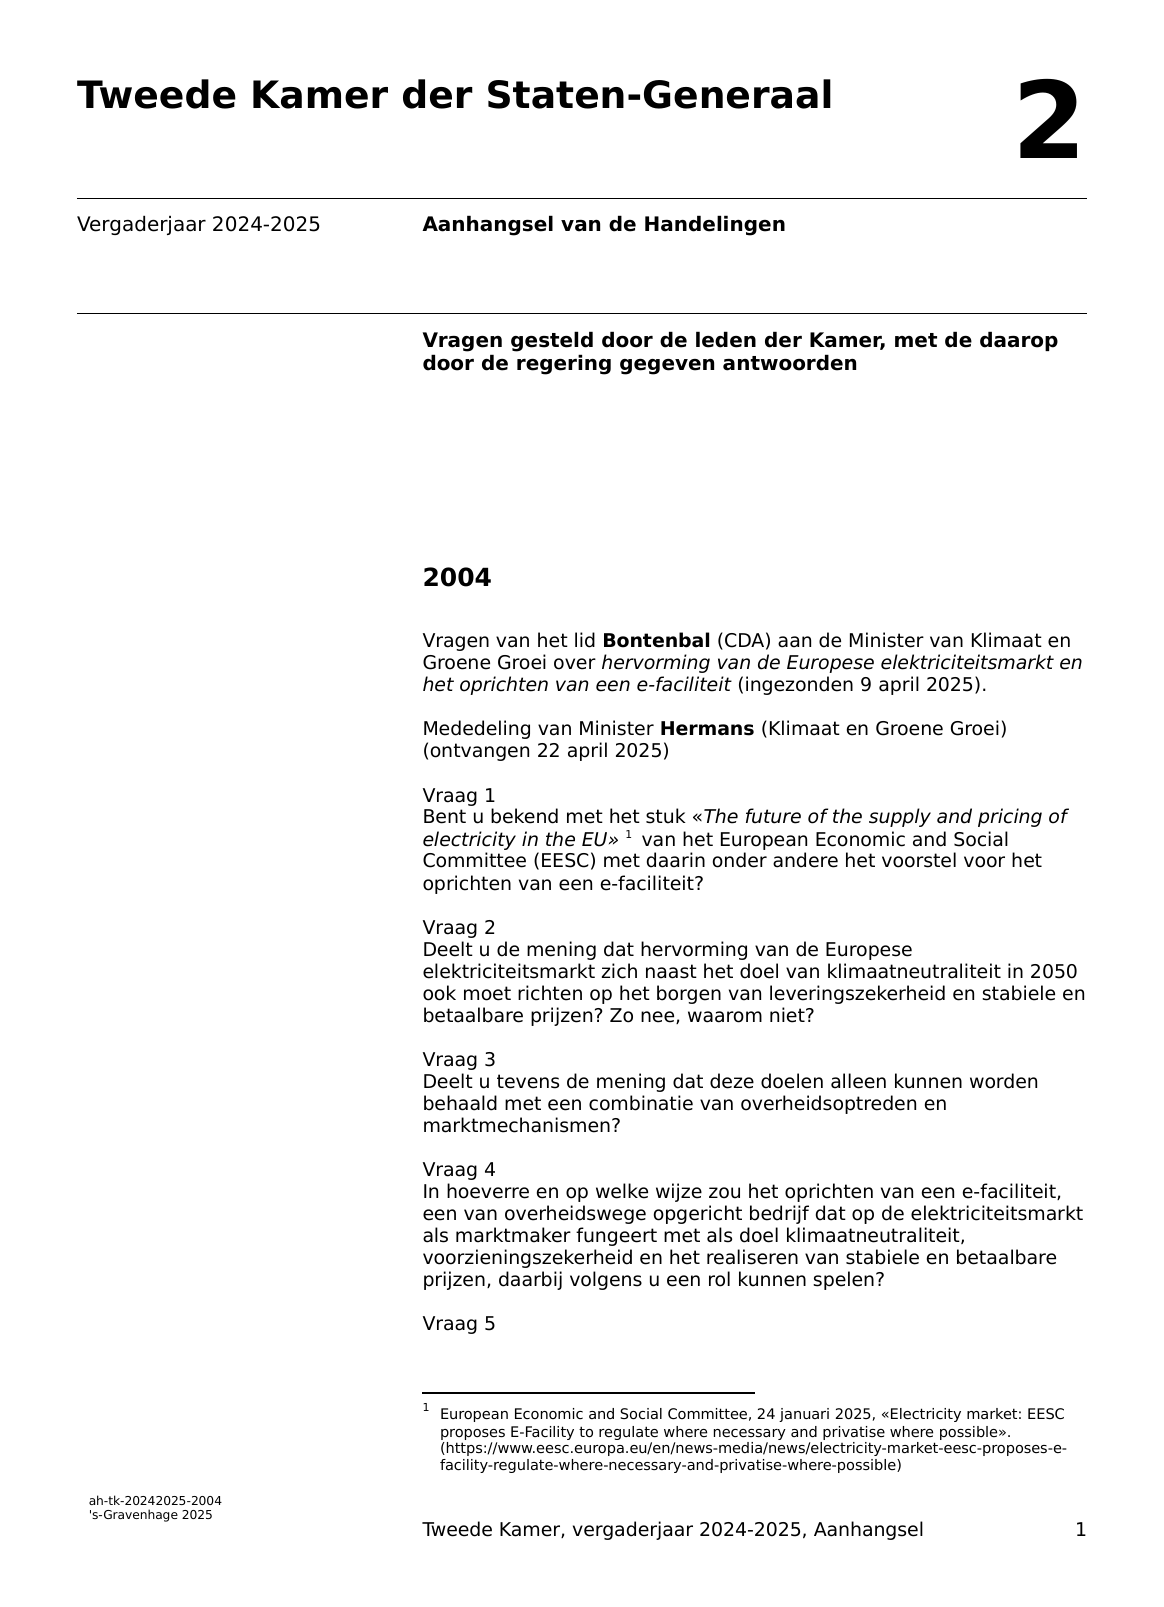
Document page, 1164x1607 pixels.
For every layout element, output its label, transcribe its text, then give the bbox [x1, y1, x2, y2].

text Vraag 1 [422, 784, 1087, 806]
text 's-Gravenhage 2025 [88, 1508, 323, 1522]
text European Economic and Social Committee, 24 januari 2025, «Electricity market: EESC proposes E-Facility to regulate where necessary and privatise where possible». (https://www.eesc.europa.eu/en/news-media/news/electricity-market-eesc-proposes-e-facility-regulate-where-necessary-and-privatise-where-possible) [422, 1402, 1087, 1474]
text Mededeling van Minister Hermans (Klimaat en Groene Groei) (ontvangen 22 april 2025) [422, 718, 1087, 762]
table_header Tweede Kamer der Staten-Generaal [77, 59, 886, 198]
text Vraag 3 [422, 1049, 1087, 1071]
text Vraag 4 [422, 1159, 1087, 1181]
table_cell Vergaderjaar 2024-2025 [77, 199, 422, 313]
text ah-tk-20242025-2004 [88, 1494, 323, 1508]
table_cell [77, 314, 422, 375]
text In hoeverre en op welke wijze zou het oprichten van een e-faciliteit, een van overheidswege opgericht bedrijf dat op de elektriciteitsmarkt als marktmaker fungeert met als doel klimaatneutraliteit, voorzieningszekerheid en het realiseren van stabiele en betaalbare prijzen, daarbij volgens u een rol kunnen spelen? [422, 1181, 1087, 1291]
text 2004 [422, 563, 1087, 592]
table_header 2 [886, 59, 1087, 198]
table_cell Aanhangsel van de Handelingen [422, 199, 1087, 313]
text Vraag 5 [422, 1313, 1087, 1335]
text Bent u bekend met het stuk «The future of the supply and pricing of electricity in the EU» van het European Economic and Social Committee (EESC) met daarin onder andere het voorstel voor het oprichten van een e-faciliteit? [422, 806, 1087, 894]
table_cell Vragen gesteld door de leden der Kamer, met de daarop door de regering gegeven antwoorden [422, 314, 1087, 375]
text Vragen van het lid Bontenbal (CDA) aan de Minister van Klimaat en Groene Groei over hervorming van de Europese elektriciteitsmarkt en het oprichten van een e-faciliteit (ingezonden 9 april 2025). [422, 630, 1087, 696]
text Vraag 2 [422, 917, 1087, 938]
text Deelt u tevens de mening dat deze doelen alleen kunnen worden behaald met een combinatie van overheidsoptreden en marktmechanismen? [422, 1071, 1087, 1137]
text Deelt u de mening dat hervorming van de Europese elektriciteitsmarkt zich naast het doel van klimaatneutraliteit in 2050 ook moet richten op het borgen van leveringszekerheid en stabiele en betaalbare prijzen? Zo nee, waarom niet? [422, 938, 1087, 1026]
